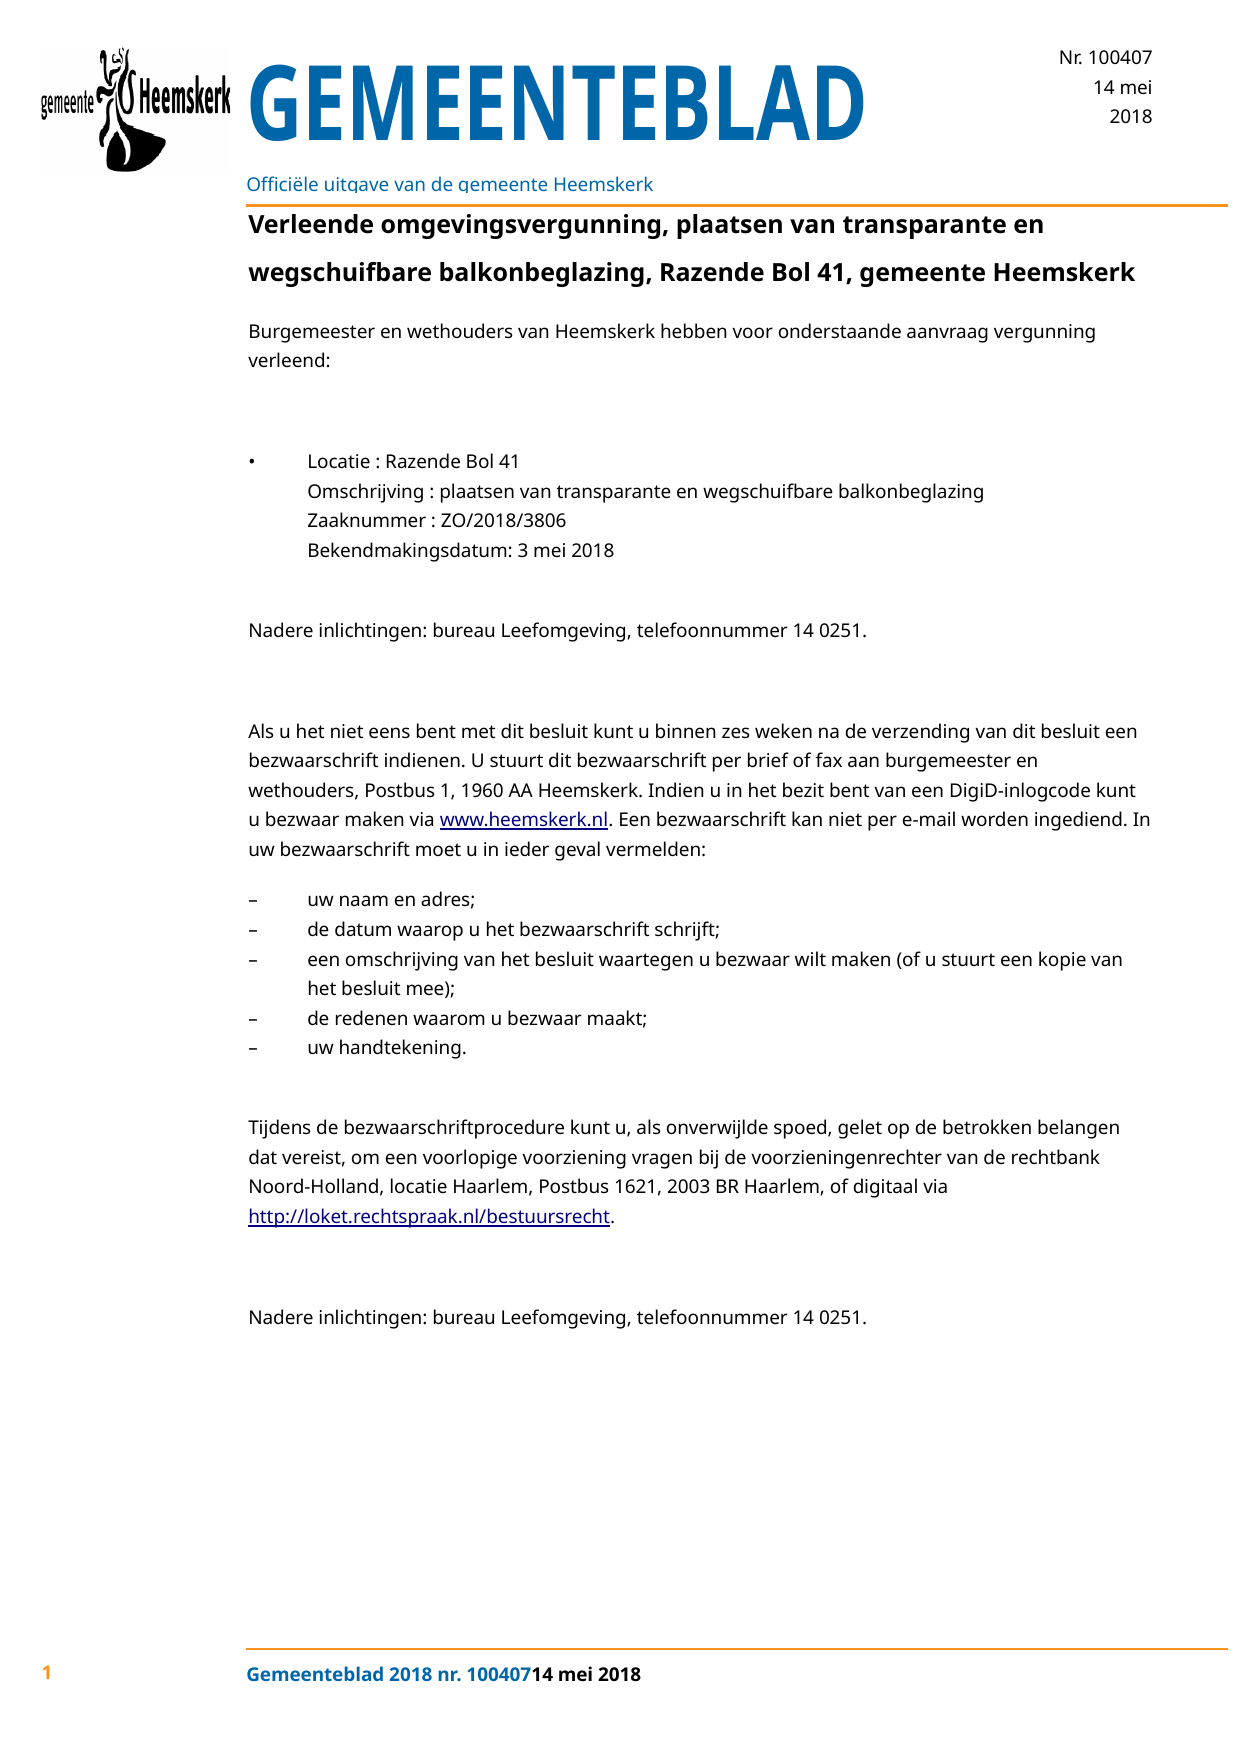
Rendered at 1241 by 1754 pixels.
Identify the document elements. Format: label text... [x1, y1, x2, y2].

list Locatie : Razende Bol 41 [248, 448, 1152, 474]
text Nadere inlichtingen: bureau Leefomgeving, telefoonnummer 14 0251. [248, 1304, 1152, 1330]
list een omschrijving van het besluit waartegen u bezwaar wilt maken (of u stuurt een kopie van het besluit mee); [248, 946, 1152, 1001]
list Omschrijving : plaatsen van transparante en wegschuifbare balkonbeglazing [248, 478, 1152, 504]
text Tijdens de bezwaarschriftprocedure kunt u, als onverwijlde spoed, gelet op de betrokken belangen dat vereist, om een voorlopige voorziening vragen bij de voorzieningenrechter van de rechtbank Noord-Holland, locatie Haarlem, Postbus 1621, 2003 BR Haarlem, of digitaal via http://loket.rechtspraak.nl/bestuursrecht. [248, 1114, 1152, 1229]
list de redenen waarom u bezwaar maakt; [248, 1005, 1152, 1031]
list uw naam en adres; [248, 887, 1152, 912]
list de datum waarop u het bezwaarschrift schrijft; [248, 916, 1152, 942]
text Nadere inlichtingen: bureau Leefomgeving, telefoonnummer 14 0251. [248, 617, 1152, 643]
list Bekendmakingsdatum: 3 mei 2018 [248, 537, 1152, 563]
list Zaaknummer : ZO/2018/3806 [248, 507, 1152, 533]
text Als u het niet eens bent met dit besluit kunt u binnen zes weken na de verzending van dit besluit een bezwaarschrift indienen. U stuurt dit bezwaarschrift per brief of fax aan burgemeester en wethouders, Postbus 1, 1960 AA Heemskerk. Indien u in het bezit bent van een DigiD-inlogcode kunt u bezwaar maken via www.heemskerk.nl. Een bezwaarschrift kan niet per e-mail worden ingediend. In uw bezwaarschrift moet u in ieder geval vermelden: [248, 718, 1152, 862]
text Verleende omgevingsvergunning, plaatsen van transparante en wegschuifbare balkonbeglazing, Razende Bol 41, gemeente Heemskerk [248, 207, 1152, 288]
picture [41, 47, 231, 172]
text Burgemeester en wethouders van Heemskerk hebben voor onderstaande aanvraag vergunning verleend: [248, 318, 1152, 373]
list uw handtekening. [248, 1034, 1152, 1060]
